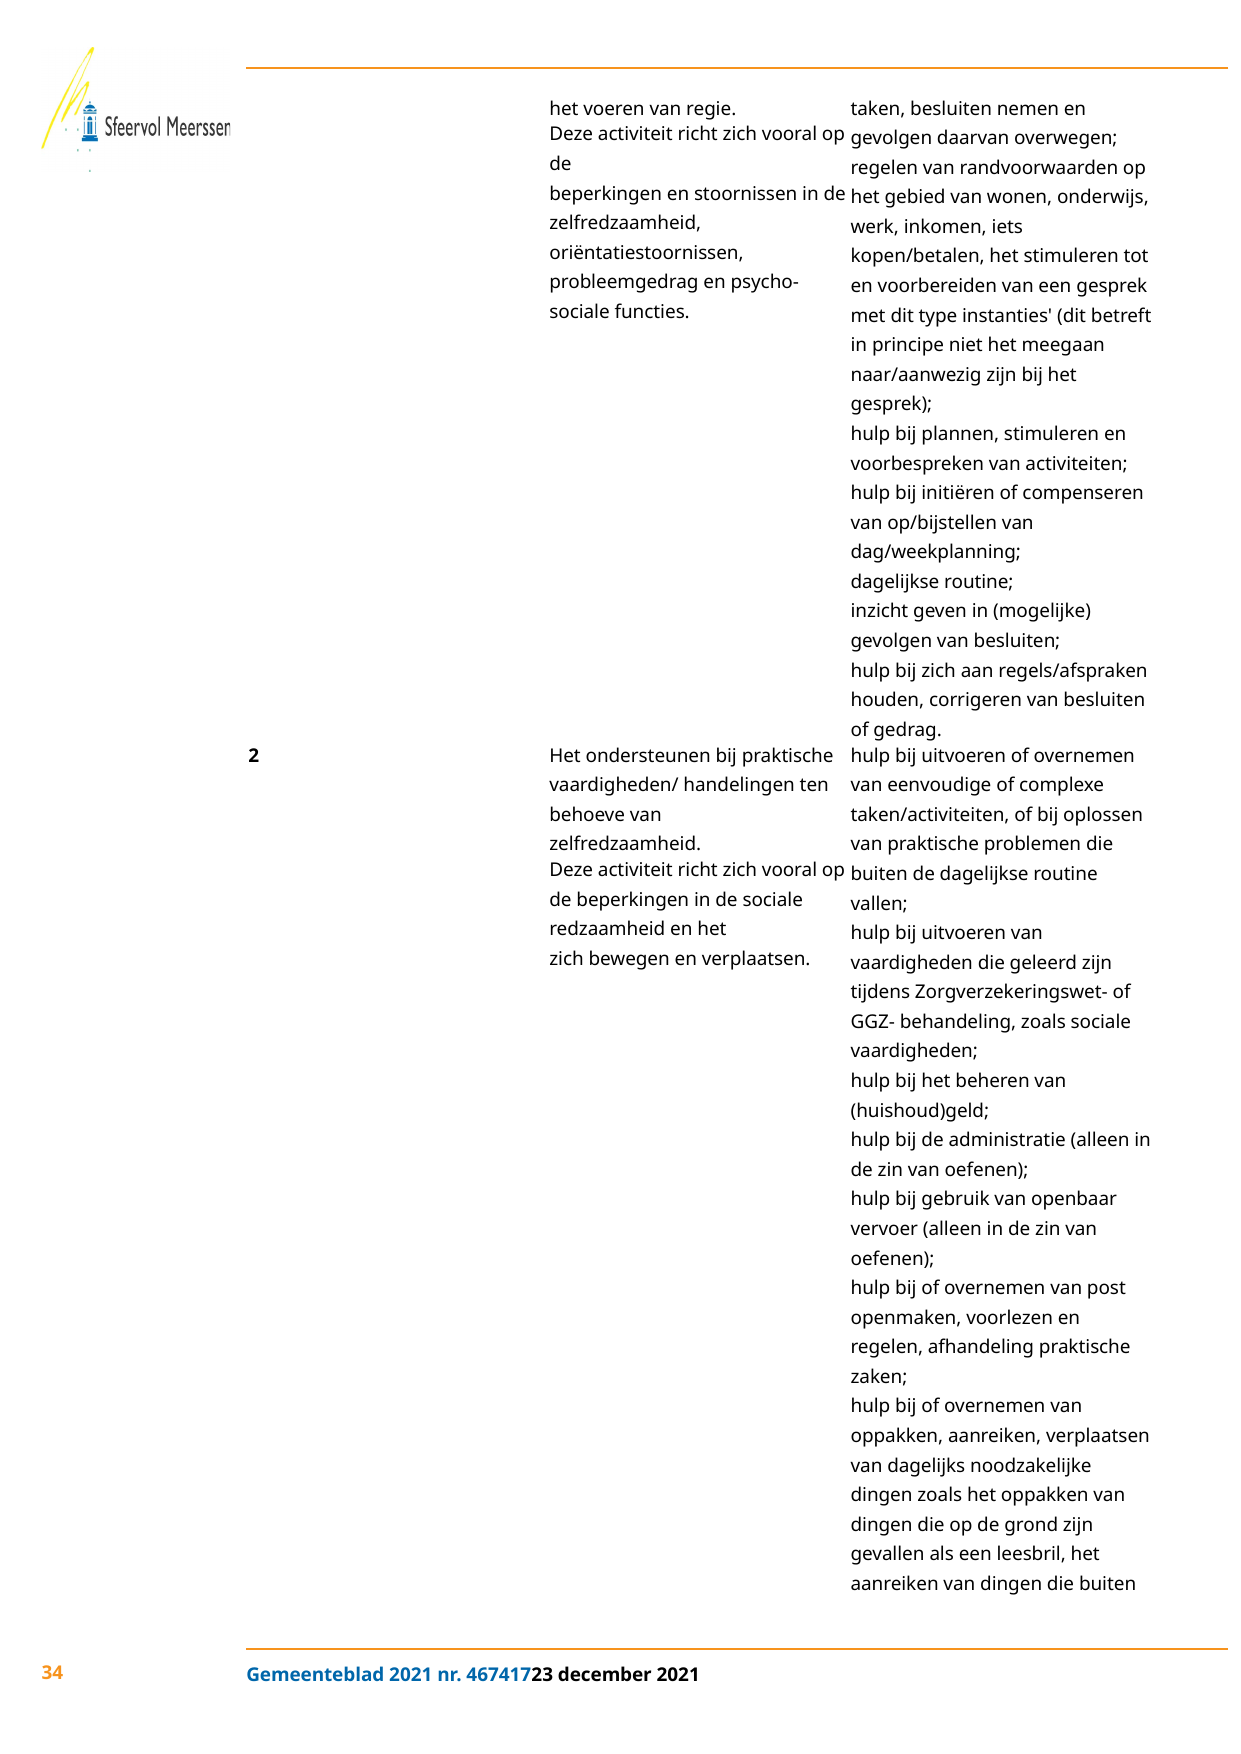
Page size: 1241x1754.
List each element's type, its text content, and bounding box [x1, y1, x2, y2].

table_cell Het ondersteunen bij praktische vaardigheden/ handelingen ten behoeve van zelfredzaamheid. [549, 742, 850, 856]
table_cell taken, besluiten nemen en gevolgen daarvan overwegen; regelen van randvoorwaarden op het gebied van wonen, onderwijs, werk, inkomen, iets kopen/betalen, het stimuleren tot en voorbereiden van een gesprek met dit type instanties' (dit betreft in principe niet het meegaan naar/aanwezig zijn bij het gesprek); hulp bij plannen, stimuleren en voorbespreken van activiteiten; hulp bij initiëren of compenseren van op/bijstellen van dag/weekplanning; dagelijkse routine; inzicht geven in (mogelijke) gevolgen van besluiten; hulp bij zich aan regels/afspraken houden, corrigeren van besluiten of gedrag. [850, 95, 1152, 742]
table_cell het voeren van regie. [549, 95, 850, 121]
table_cell [248, 95, 549, 121]
table_cell hulp bij uitvoeren of overnemen van eenvoudige of complexe taken/activiteiten, of bij oplossen van praktische problemen die buiten de dagelijkse routine vallen; hulp bij uitvoeren van vaardigheden die geleerd zijn tijdens Zorgverzekeringswet- of GGZ‑ behandeling, zoals sociale vaardigheden; hulp bij het beheren van (huishoud)geld; hulp bij de administratie (alleen in de zin van oefenen); hulp bij gebruik van openbaar vervoer (alleen in de zin van oefenen); hulp bij of overnemen van post openmaken, voorlezen en regelen, afhandeling praktische zaken; hulp bij of overnemen van oppakken, aanreiken, verplaatsen van dagelijks noodzakelijke dingen zoals het oppakken van dingen die op de grond zijn gevallen als een leesbril, het aanreiken van dingen die buiten [850, 742, 1152, 1596]
picture [41, 47, 231, 172]
table_cell Deze activiteit richt zich vooral op de beperkingen en stoornissen in de zelfredzaamheid, oriëntatiestoornissen, probleemgedrag en psycho- sociale functies. [549, 121, 850, 742]
table_cell 2 [248, 742, 549, 856]
table_cell [248, 856, 549, 1596]
table_cell [248, 121, 549, 742]
table_cell Deze activiteit richt zich vooral op de beperkingen in de sociale redzaamheid en het zich bewegen en verplaatsen. [549, 856, 850, 1596]
